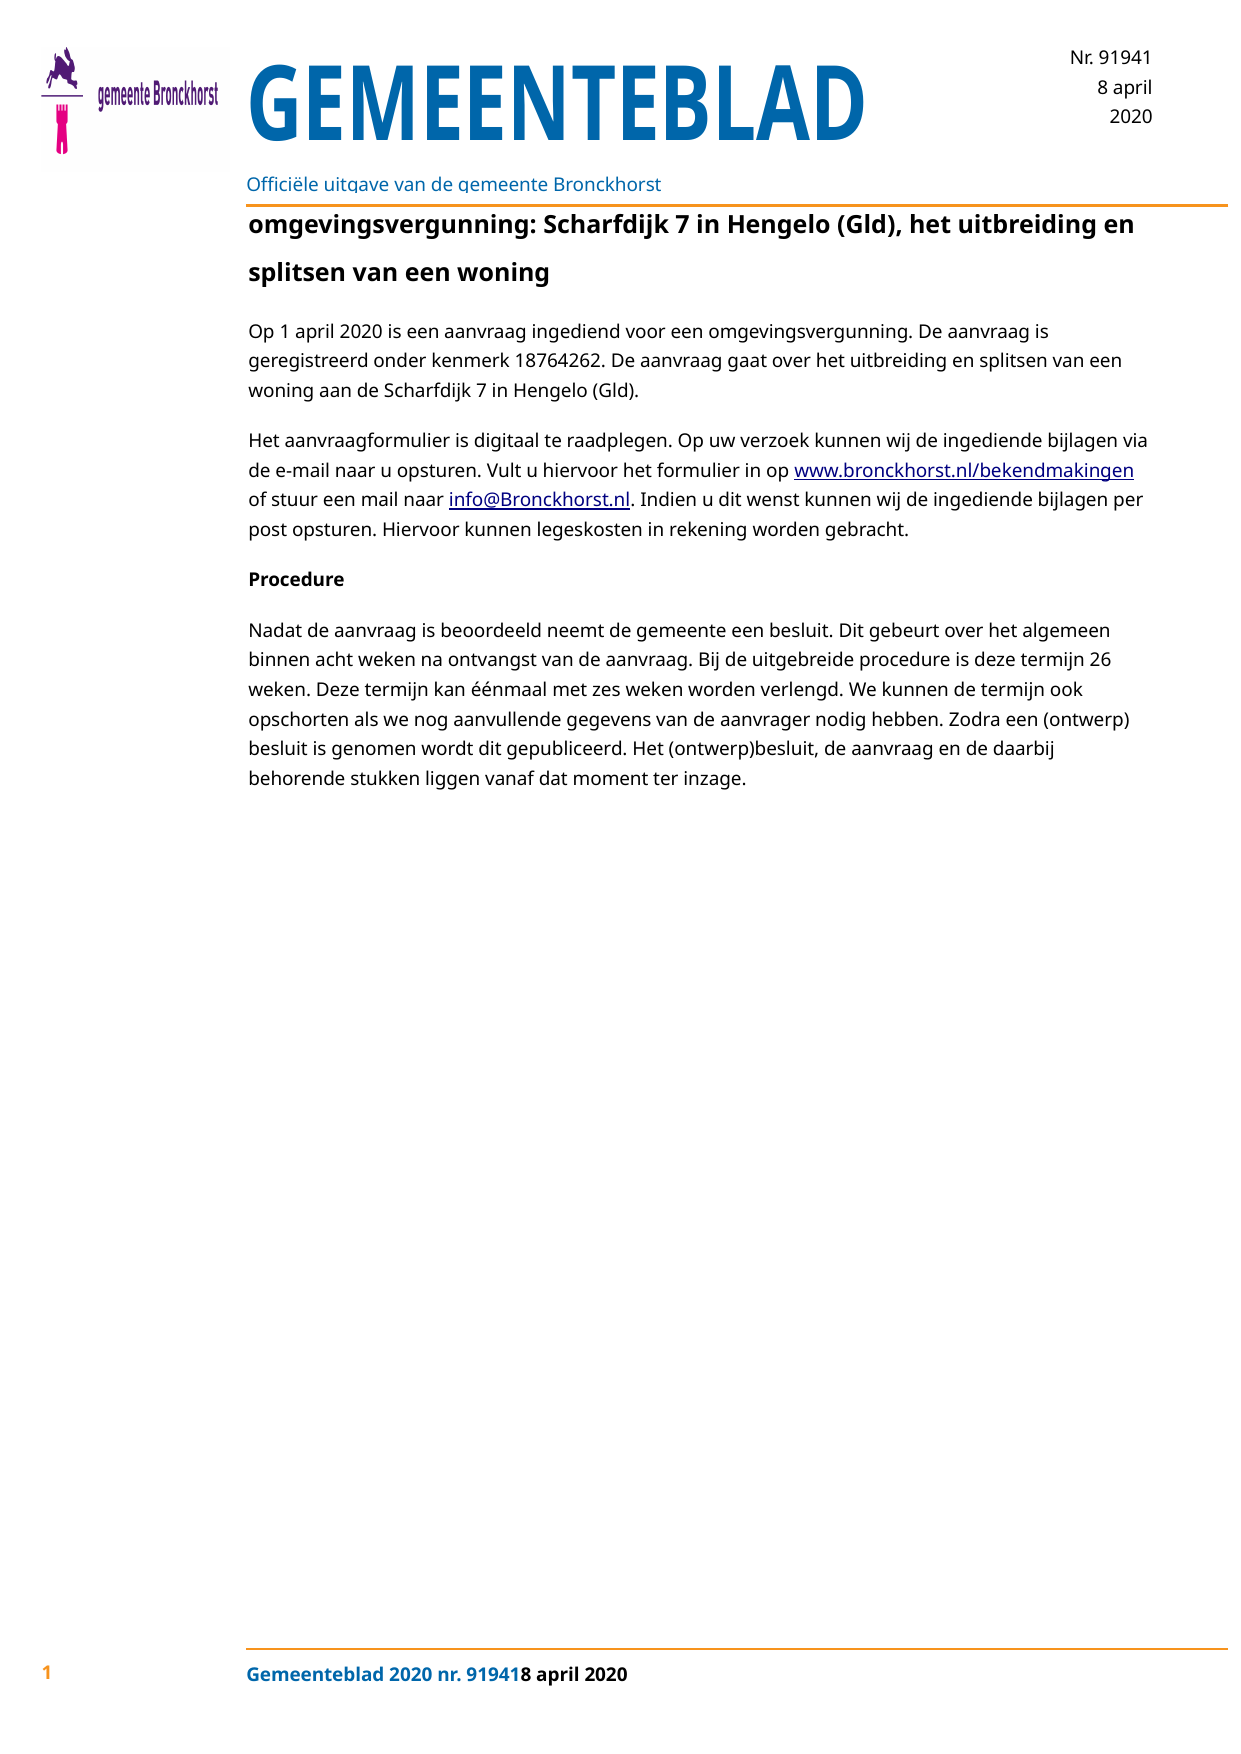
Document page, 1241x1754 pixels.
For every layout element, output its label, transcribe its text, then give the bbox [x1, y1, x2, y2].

text Het aanvraagformulier is digitaal te raadplegen. Op uw verzoek kunnen wij de ingediende bijlagen via de e-mail naar u opsturen. Vult u hiervoor het formulier in op www.bronckhorst.nl/bekendmakingen of stuur een mail naar info@Bronckhorst.nl. Indien u dit wenst kunnen wij de ingediende bijlagen per post opsturen. Hiervoor kunnen legeskosten in rekening worden gebracht. [248, 427, 1152, 542]
text omgevingsvergunning: Scharfdijk 7 in Hengelo (Gld), het uitbreiding en splitsen van een woning [248, 207, 1152, 288]
text Nadat de aanvraag is beoordeeld neemt de gemeente een besluit. Dit gebeurt over het algemeen binnen acht weken na ontvangst van de aanvraag. Bij de uitgebreide procedure is deze termijn 26 weken. Deze termijn kan éénmaal met zes weken worden verlengd. We kunnen de termijn ook opschorten als we nog aanvullende gegevens van de aanvrager nodig hebben. Zodra een (ontwerp) besluit is genomen wordt dit gepubliceerd. Het (ontwerp)besluit, de aanvraag en de daarbij behorende stukken liggen vanaf dat moment ter inzage. [248, 617, 1152, 791]
text Procedure [248, 567, 1152, 592]
picture [41, 47, 231, 172]
text Op 1 april 2020 is een aanvraag ingediend voor een omgevingsvergunning. De aanvraag is geregistreerd onder kenmerk 18764262. De aanvraag gaat over het uitbreiding en splitsen van een woning aan de Scharfdijk 7 in Hengelo (Gld). [248, 318, 1152, 403]
